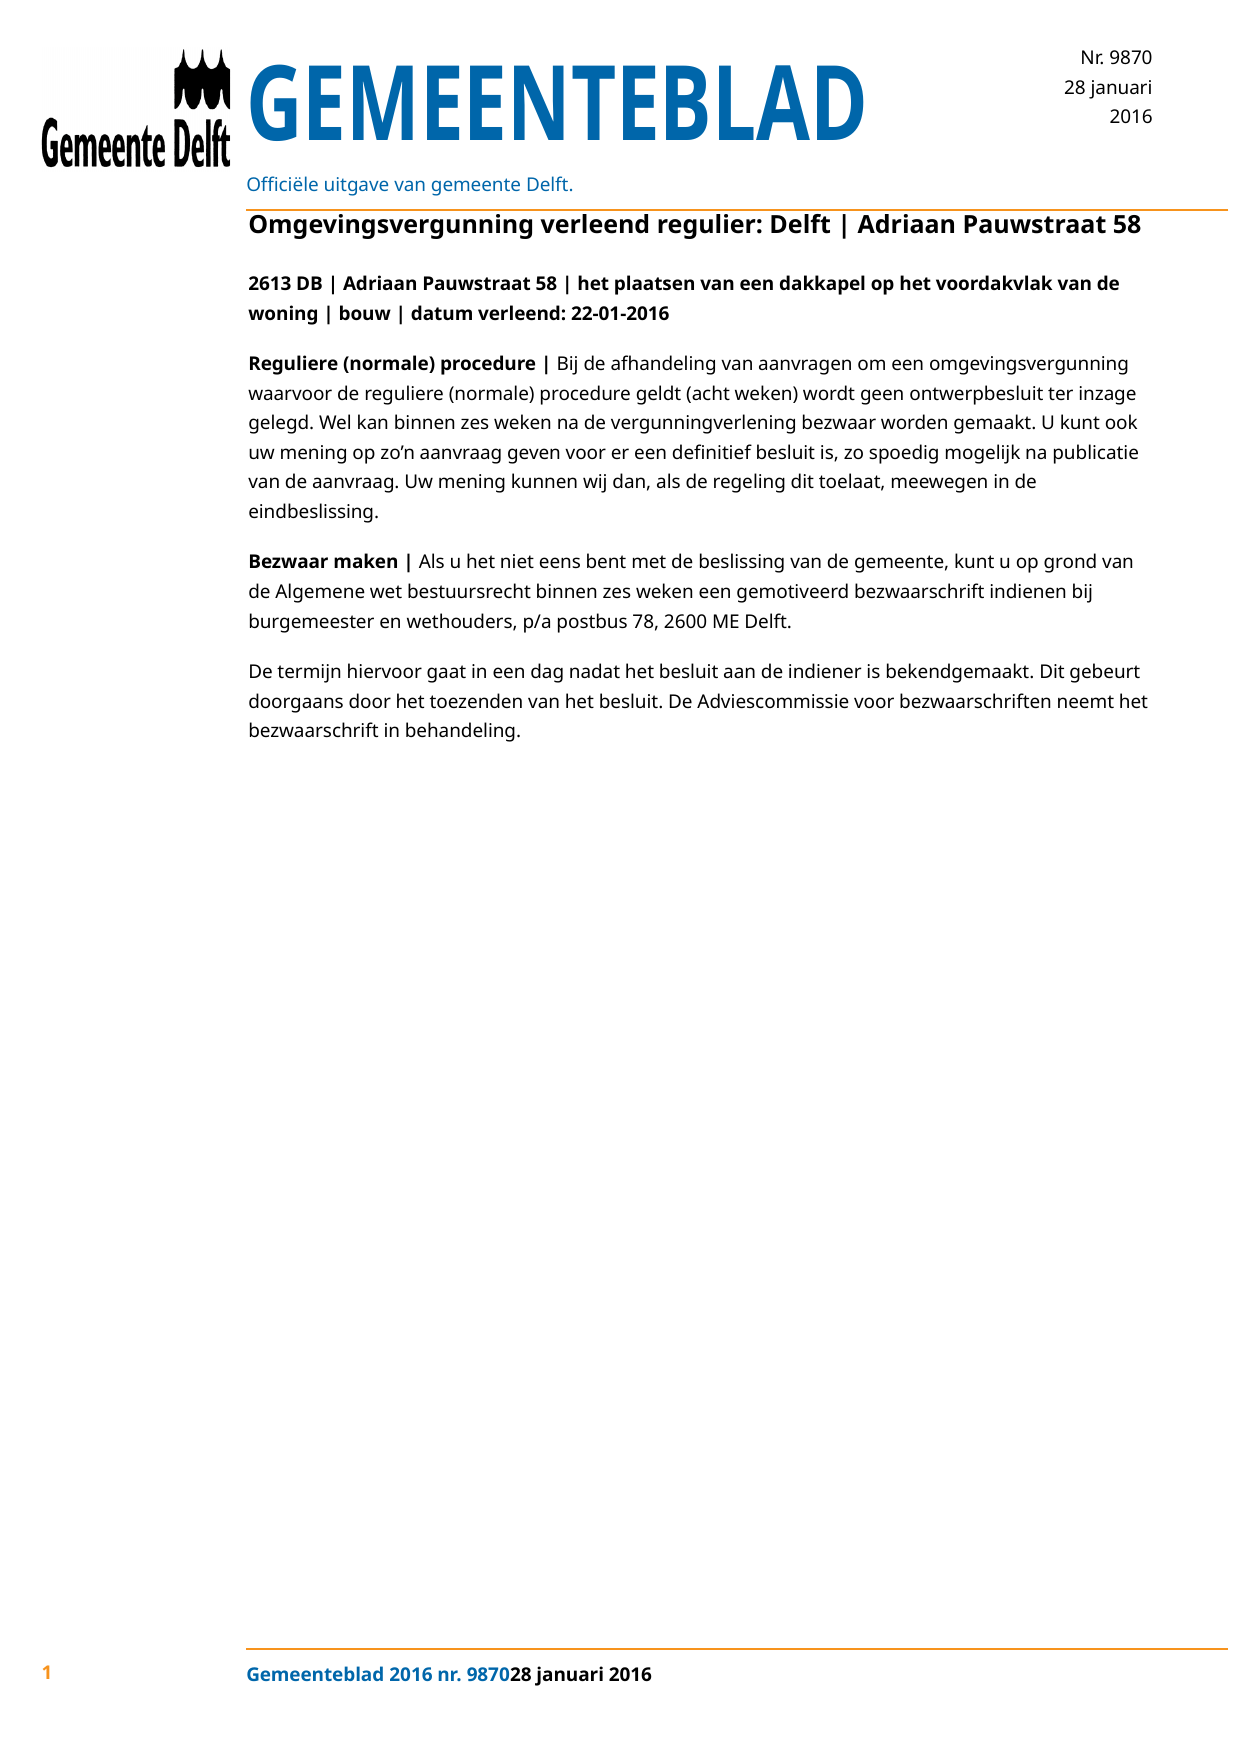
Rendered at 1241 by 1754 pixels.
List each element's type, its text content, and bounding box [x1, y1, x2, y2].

text De termijn hiervoor gaat in een dag nadat het besluit aan de indiener is bekendgemaakt. Dit gebeurt doorgaans door het toezenden van het besluit. De Adviescommissie voor bezwaarschriften neemt het bezwaarschrift in behandeling. [248, 658, 1152, 743]
text Omgevingsvergunning verleend regulier: Delft | Adriaan Pauwstraat 58 [248, 211, 1152, 241]
picture [41, 47, 231, 172]
text Bezwaar maken | Als u het niet eens bent met de beslissing van de gemeente, kunt u op grond van de Algemene wet bestuursrecht binnen zes weken een gemotiveerd bezwaarschrift indienen bij burgemeester en wethouders, p/a postbus 78, 2600 ME Delft. [248, 549, 1152, 633]
text 2613 DB | Adriaan Pauwstraat 58 | het plaatsen van een dakkapel op het voordakvlak van de woning | bouw | datum verleend: 22-01-2016 [248, 270, 1152, 326]
text Reguliere (normale) procedure | Bij de afhandeling van aanvragen om een omgevingsvergunning waarvoor de reguliere (normale) procedure geldt (acht weken) wordt geen ontwerpbesluit ter inzage gelegd. Wel kan binnen zes weken na de vergunningverlening bezwaar worden gemaakt. U kunt ook uw mening op zo’n aanvraag geven voor er een definitief besluit is, zo spoedig mogelijk na publicatie van de aanvraag. Uw mening kunnen wij dan, als de regeling dit toelaat, meewegen in de eindbeslissing. [248, 350, 1152, 524]
